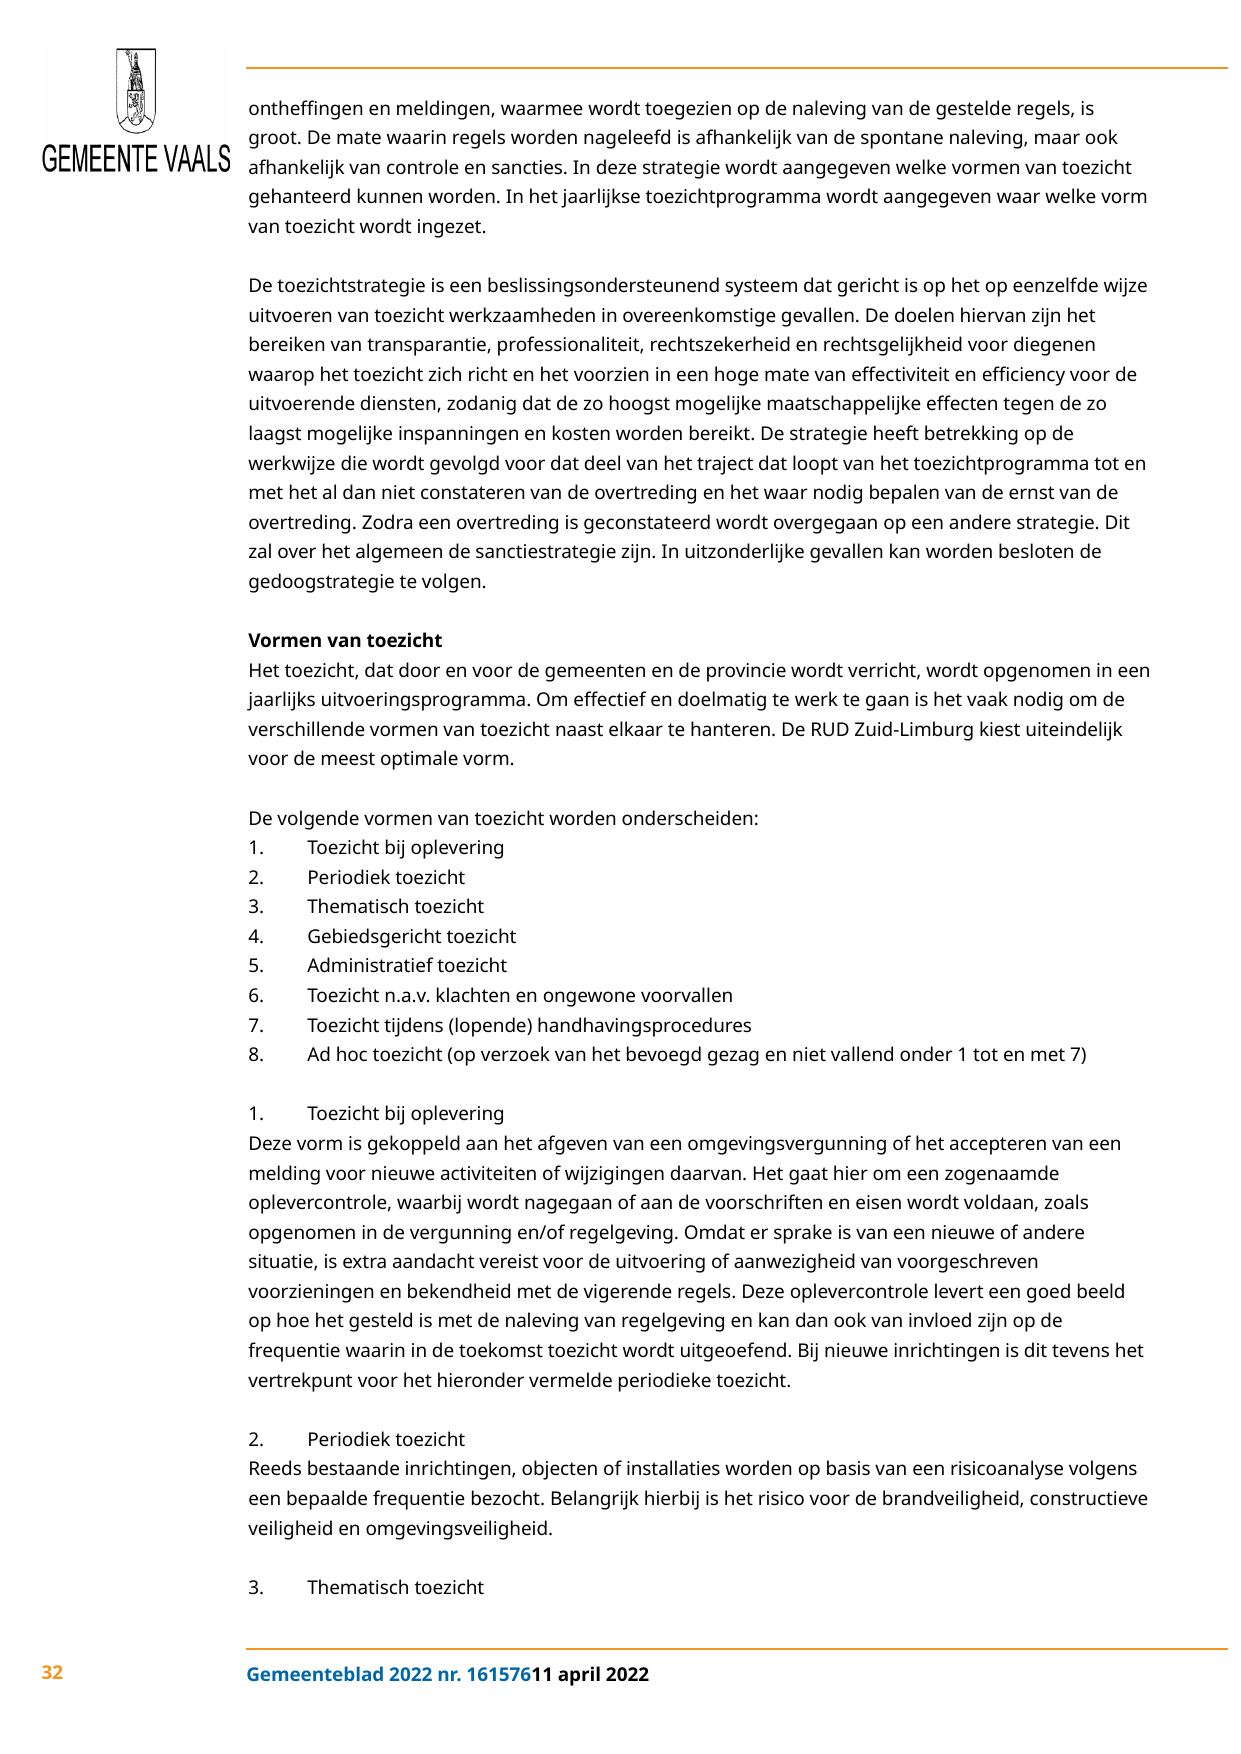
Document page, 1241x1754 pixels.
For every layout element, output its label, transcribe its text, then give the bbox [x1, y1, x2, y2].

list Toezicht tijdens (lopende) handhavingsprocedures [248, 1012, 1152, 1038]
text De volgende vormen van toezicht worden onderscheiden: [248, 805, 1152, 831]
list Toezicht bij oplevering [248, 834, 1152, 860]
text Deze vorm is gekoppeld aan het afgeven van een omgevingsvergunning of het accepteren van een melding voor nieuwe activiteiten of wijzigingen daarvan. Het gaat hier om een zogenaamde oplevercontrole, waarbij wordt nagegaan of aan de voorschriften en eisen wordt voldaan, zoals opgenomen in de vergunning en/of regelgeving. Omdat er sprake is van een nieuwe of andere situatie, is extra aandacht vereist voor de uitvoering of aanwezigheid van voorgeschreven voorzieningen en bekendheid met de vigerende regels. Deze oplevercontrole levert een goed beeld op hoe het gesteld is met de naleving van regelgeving en kan dan ook van invloed zijn op de frequentie waarin in de toekomst toezicht wordt uitgeoefend. Bij nieuwe inrichtingen is dit tevens het vertrekpunt voor het hieronder vermelde periodieke toezicht. [248, 1130, 1152, 1393]
text De toezichtstrategie is een beslissingsondersteunend systeem dat gericht is op het op eenzelfde wijze uitvoeren van toezicht werkzaamheden in overeenkomstige gevallen. De doelen hiervan zijn het bereiken van transparantie, professionaliteit, rechtszekerheid en rechtsgelijkheid voor diegenen waarop het toezicht zich richt en het voorzien in een hoge mate van effectiviteit en efficiency voor de uitvoerende diensten, zodanig dat de zo hoogst mogelijke maatschappelijke effecten tegen de zo laagst mogelijke inspanningen en kosten worden bereikt. De strategie heeft betrekking op de werkwijze die wordt gevolgd voor dat deel van het traject dat loopt van het toezichtprogramma tot en met het al dan niet constateren van de overtreding en het waar nodig bepalen van de ernst van de overtreding. Zodra een overtreding is geconstateerd wordt overgegaan op een andere strategie. Dit zal over het algemeen de sanctiestrategie zijn. In uitzonderlijke gevallen kan worden besloten de gedoogstrategie te volgen. [248, 272, 1152, 594]
text Het toezicht, dat door en voor de gemeenten en de provincie wordt verricht, wordt opgenomen in een jaarlijks uitvoeringsprogramma. Om effectief en doelmatig te werk te gaan is het vaak nodig om de verschillende vormen van toezicht naast elkaar te hanteren. De RUD Zuid-Limburg kiest uiteindelijk voor de meest optimale vorm. [248, 657, 1152, 771]
list Toezicht bij oplevering [248, 1101, 1152, 1126]
list Thematisch toezicht [248, 893, 1152, 919]
list Ad hoc toezicht (op verzoek van het bevoegd gezag en niet vallend onder 1 tot en met 7) [248, 1041, 1152, 1067]
list Toezicht n.a.v. klachten en ongewone voorvallen [248, 982, 1152, 1008]
text ontheffingen en meldingen, waarmee wordt toegezien op de naleving van de gestelde regels, is groot. De mate waarin regels worden nageleefd is afhankelijk van de spontane naleving, maar ook afhankelijk van controle en sancties. In deze strategie wordt aangegeven welke vormen van toezicht gehanteerd kunnen worden. In het jaarlijkse toezichtprogramma wordt aangegeven waar welke vorm van toezicht wordt ingezet. [248, 95, 1152, 239]
list Periodiek toezicht [248, 864, 1152, 890]
list Thematisch toezicht [248, 1574, 1152, 1600]
list Periodiek toezicht [248, 1426, 1152, 1452]
list Gebiedsgericht toezicht [248, 923, 1152, 949]
picture [41, 47, 231, 172]
list Administratief toezicht [248, 953, 1152, 978]
text Vormen van toezicht [248, 627, 1152, 653]
text Reeds bestaande inrichtingen, objecten of installaties worden op basis van een risicoanalyse volgens een bepaalde frequentie bezocht. Belangrijk hierbij is het risico voor de brandveiligheid, constructieve veiligheid en omgevingsveiligheid. [248, 1456, 1152, 1541]
